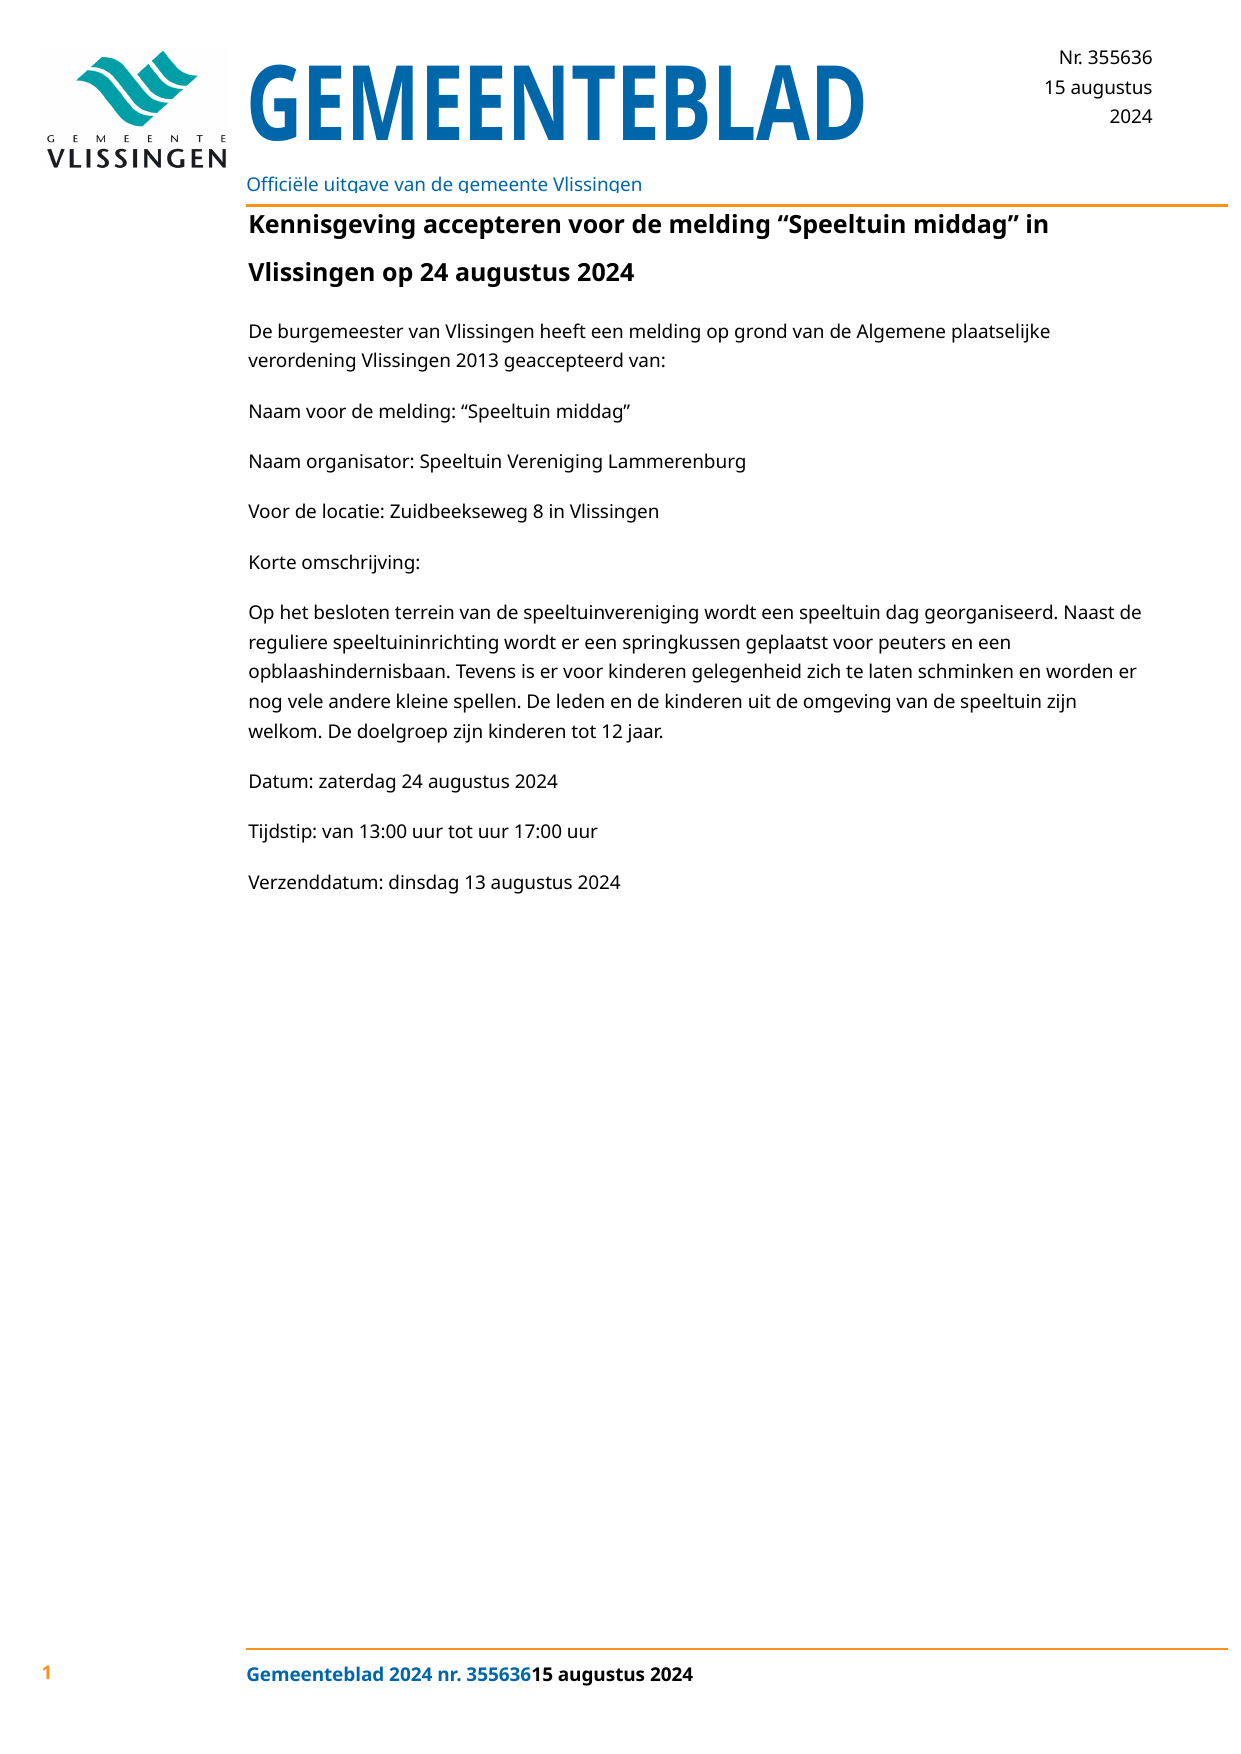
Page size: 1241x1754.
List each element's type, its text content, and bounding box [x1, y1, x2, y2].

picture [41, 47, 231, 172]
text Voor de locatie: Zuidbeekseweg 8 in Vlissingen [248, 499, 1152, 524]
text Op het besloten terrein van de speeltuinvereniging wordt een speeltuin dag georganiseerd. Naast de reguliere speeltuininrichting wordt er een springkussen geplaatst voor peuters en een opblaashindernisbaan. Tevens is er voor kinderen gelegenheid zich te laten schminken en worden er nog vele andere kleine spellen. De leden en de kinderen uit de omgeving van de speeltuin zijn welkom. De doelgroep zijn kinderen tot 12 jaar. [248, 599, 1152, 744]
text Verzenddatum: dinsdag 13 augustus 2024 [248, 869, 1152, 895]
text Naam organisator: Speeltuin Vereniging Lammerenburg [248, 448, 1152, 474]
text Datum: zaterdag 24 augustus 2024 [248, 768, 1152, 794]
text Tijdstip: van 13:00 uur tot uur 17:00 uur [248, 819, 1152, 844]
text Korte omschrijving: [248, 549, 1152, 575]
text Naam voor de melding: “Speeltuin middag” [248, 398, 1152, 424]
text Kennisgeving accepteren voor de melding “Speeltuin middag” in Vlissingen op 24 augustus 2024 [248, 207, 1152, 288]
text De burgemeester van Vlissingen heeft een melding op grond van de Algemene plaatselijke verordening Vlissingen 2013 geaccepteerd van: [248, 318, 1152, 373]
